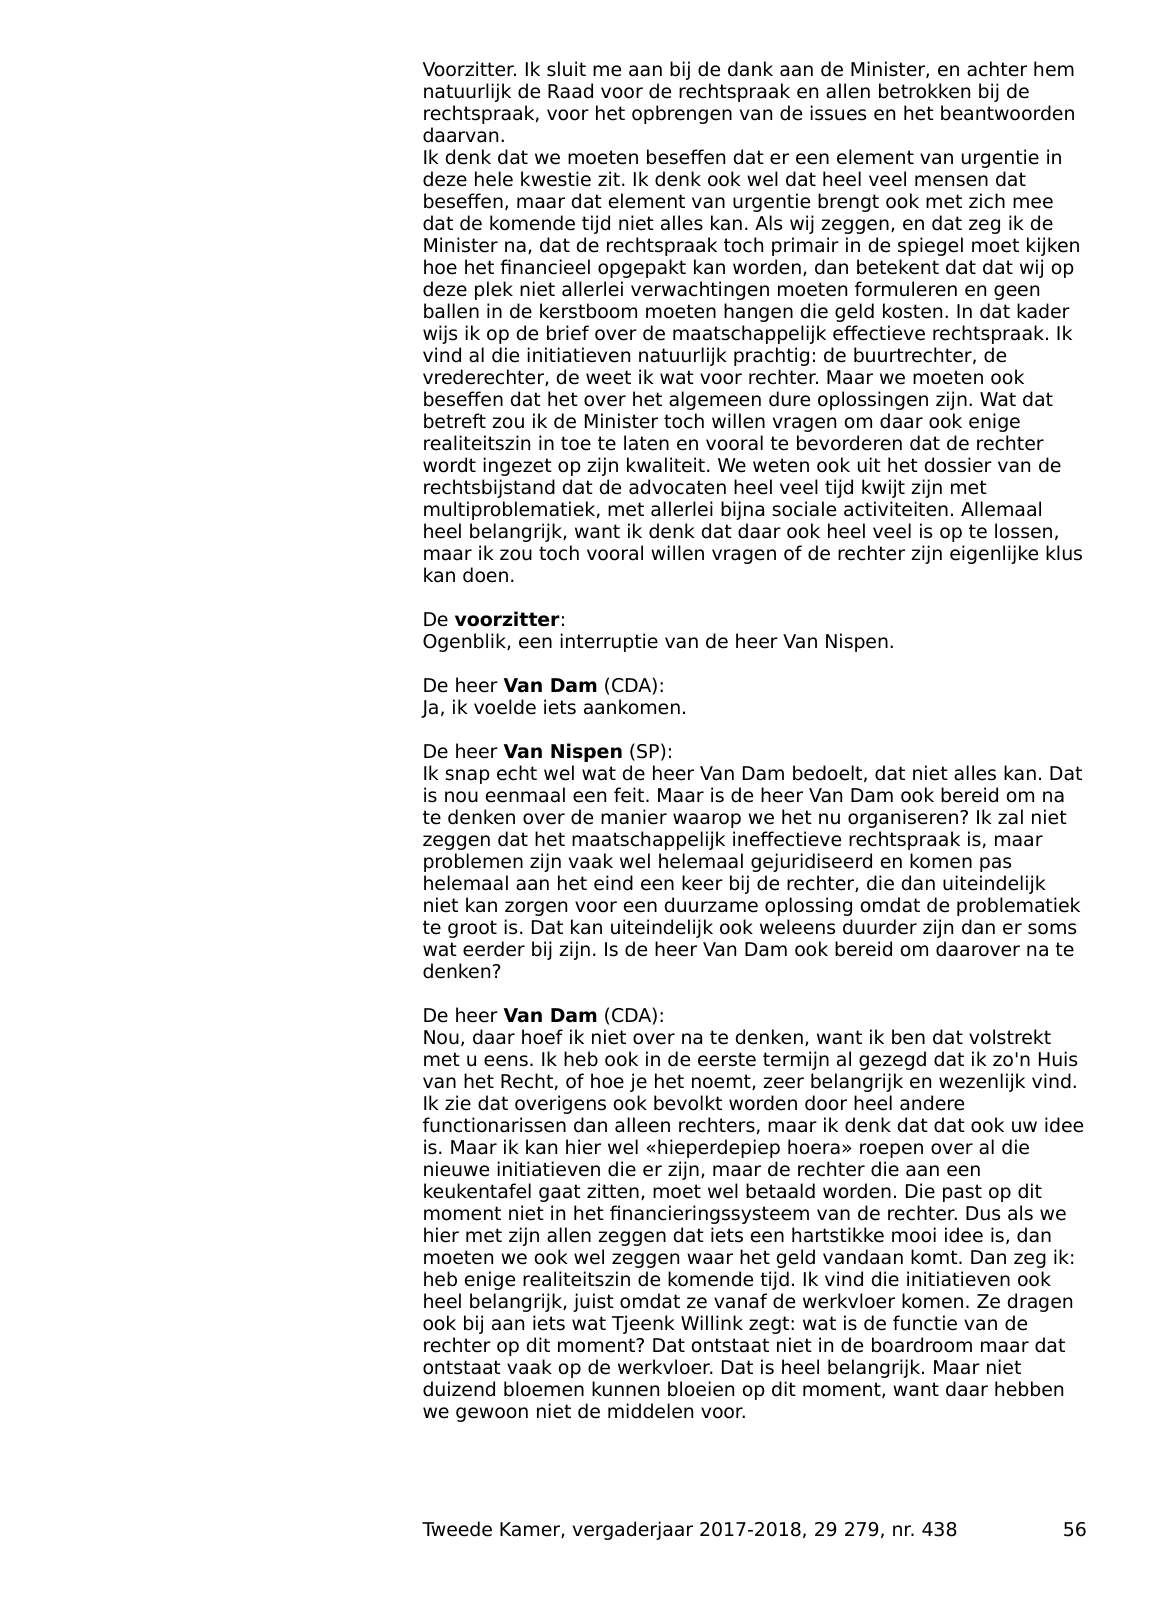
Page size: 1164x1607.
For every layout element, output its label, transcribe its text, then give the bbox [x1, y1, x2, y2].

text De heer Van Dam (CDA): [422, 675, 1087, 697]
text Nou, daar hoef ik niet over na te denken, want ik ben dat volstrekt met u eens. Ik heb ook in de eerste termijn al gezegd dat ik zo'n Huis van het Recht, of hoe je het noemt, zeer belangrijk en wezenlijk vind. Ik zie dat overigens ook bevolkt worden door heel andere functionarissen dan alleen rechters, maar ik denk dat dat ook uw idee is. Maar ik kan hier wel «hieperdepiep hoera» roepen over al die nieuwe initiatieven die er zijn, maar de rechter die aan een keukentafel gaat zitten, moet wel betaald worden. Die past op dit moment niet in het financieringssysteem van de rechter. Dus als we hier met zijn allen zeggen dat iets een hartstikke mooi idee is, dan moeten we ook wel zeggen waar het geld vandaan komt. Dan zeg ik: heb enige realiteitszin de komende tijd. Ik vind die initiatieven ook heel belangrijk, juist omdat ze vanaf de werkvloer komen. Ze dragen ook bij aan iets wat Tjeenk Willink zegt: wat is de functie van de rechter op dit moment? Dat ontstaat niet in de boardroom maar dat ontstaat vaak op de werkvloer. Dat is heel belangrijk. Maar niet duizend bloemen kunnen bloeien op dit moment, want daar hebben we gewoon niet de middelen voor. [422, 1027, 1087, 1423]
text Voorzitter. Ik sluit me aan bij de dank aan de Minister, en achter hem natuurlijk de Raad voor de rechtspraak en allen betrokken bij de rechtspraak, voor het opbrengen van de issues en het beantwoorden daarvan. [422, 59, 1087, 147]
text Ik denk dat we moeten beseffen dat er een element van urgentie in deze hele kwestie zit. Ik denk ook wel dat heel veel mensen dat beseffen, maar dat element van urgentie brengt ook met zich mee dat de komende tijd niet alles kan. Als wij zeggen, en dat zeg ik de Minister na, dat de rechtspraak toch primair in de spiegel moet kijken hoe het financieel opgepakt kan worden, dan betekent dat dat wij op deze plek niet allerlei verwachtingen moeten formuleren en geen ballen in de kerstboom moeten hangen die geld kosten. In dat kader wijs ik op de brief over de maatschappelijk effectieve rechtspraak. Ik vind al die initiatieven natuurlijk prachtig: de buurtrechter, de vrederechter, de weet ik wat voor rechter. Maar we moeten ook beseffen dat het over het algemeen dure oplossingen zijn. Wat dat betreft zou ik de Minister toch willen vragen om daar ook enige realiteitszin in toe te laten en vooral te bevorderen dat de rechter wordt ingezet op zijn kwaliteit. We weten ook uit het dossier van de rechtsbijstand dat de advocaten heel veel tijd kwijt zijn met multiproblematiek, met allerlei bijna sociale activiteiten. Allemaal heel belangrijk, want ik denk dat daar ook heel veel is op te lossen, maar ik zou toch vooral willen vragen of de rechter zijn eigenlijke klus kan doen. [422, 147, 1087, 587]
text De heer Van Dam (CDA): [422, 1005, 1087, 1027]
text De heer Van Nispen (SP): [422, 741, 1087, 763]
text De voorzitter: [422, 609, 1087, 631]
text Ik snap echt wel wat de heer Van Dam bedoelt, dat niet alles kan. Dat is nou eenmaal een feit. Maar is de heer Van Dam ook bereid om na te denken over de manier waarop we het nu organiseren? Ik zal niet zeggen dat het maatschappelijk ineffectieve rechtspraak is, maar problemen zijn vaak wel helemaal gejuridiseerd en komen pas helemaal aan het eind een keer bij de rechter, die dan uiteindelijk niet kan zorgen voor een duurzame oplossing omdat de problematiek te groot is. Dat kan uiteindelijk ook weleens duurder zijn dan er soms wat eerder bij zijn. Is de heer Van Dam ook bereid om daarover na te denken? [422, 763, 1087, 983]
text Ogenblik, een interruptie van de heer Van Nispen. [422, 631, 1087, 653]
text Ja, ik voelde iets aankomen. [422, 697, 1087, 719]
